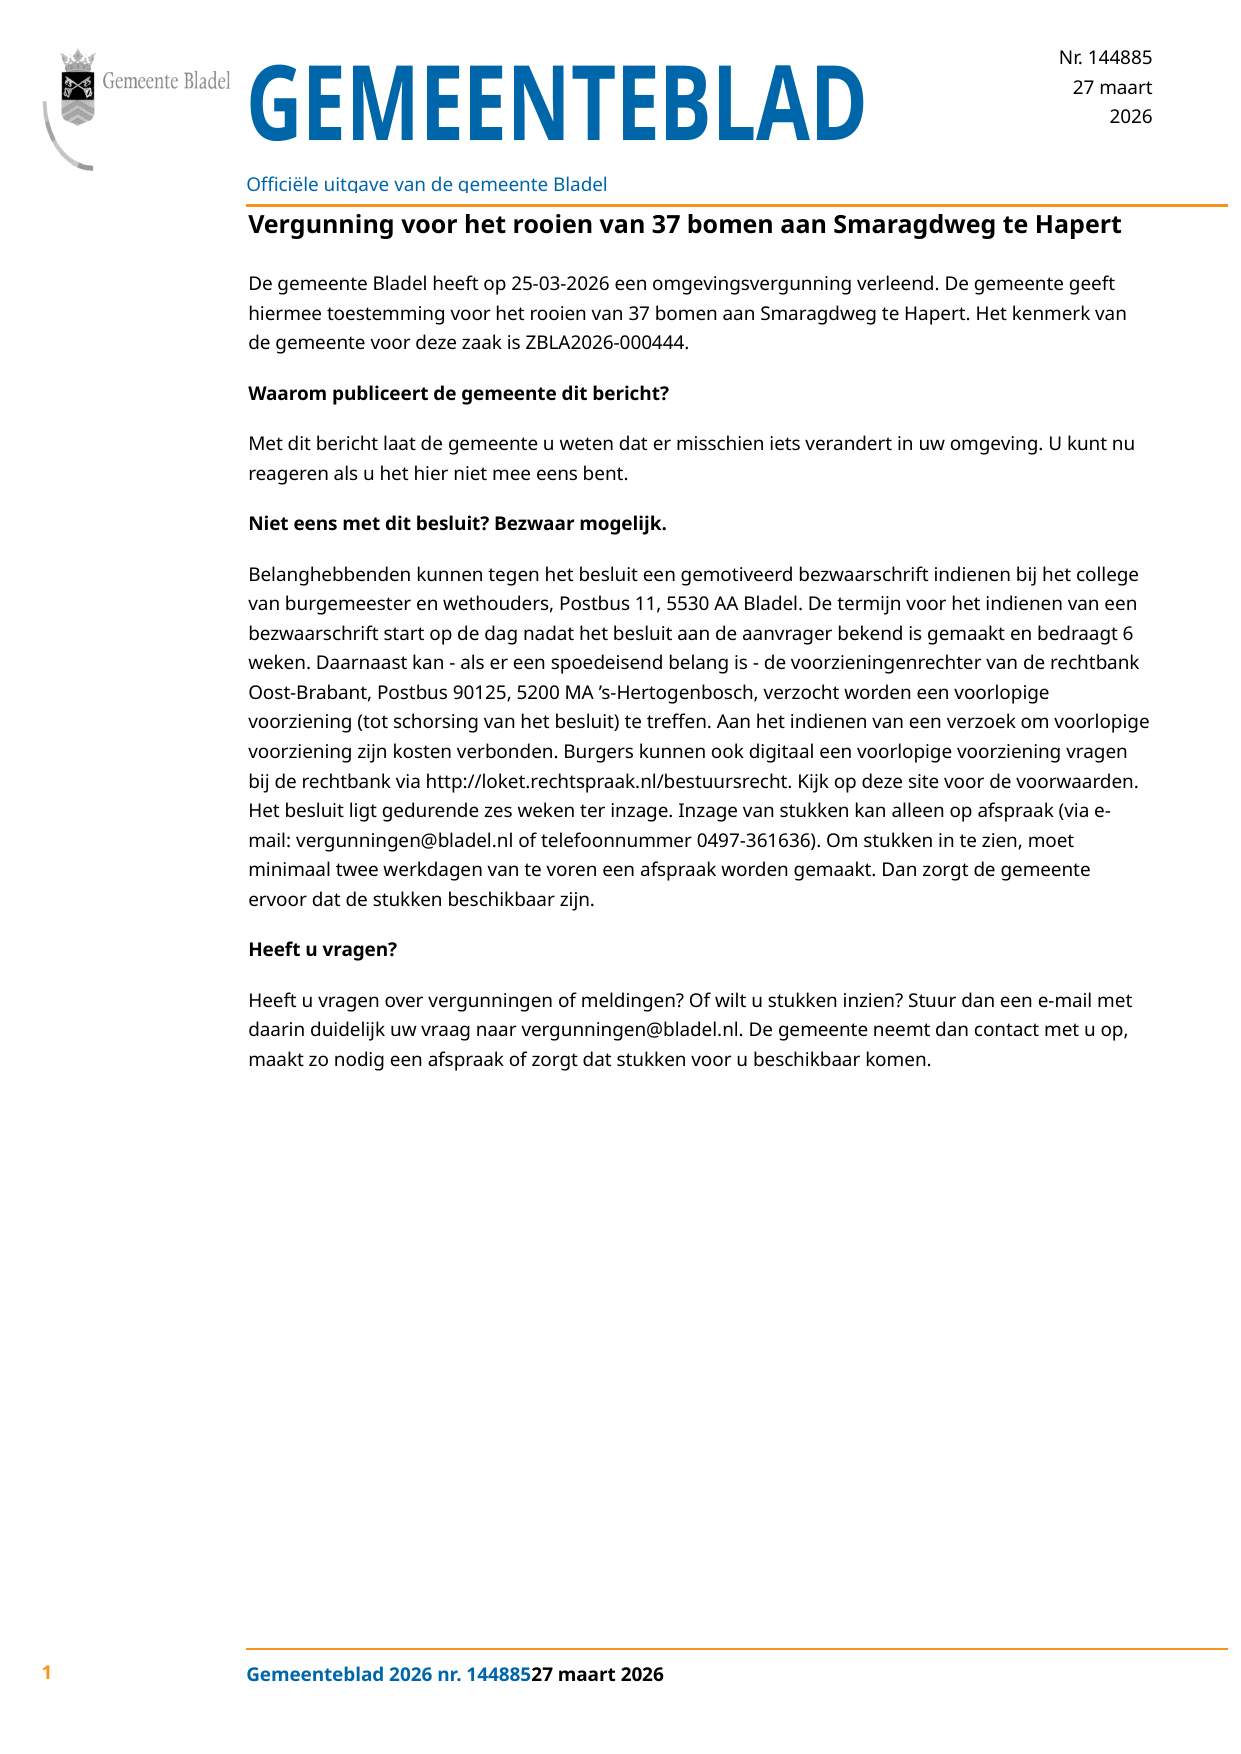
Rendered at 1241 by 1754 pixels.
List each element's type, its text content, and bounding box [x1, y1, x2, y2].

text Met dit bericht laat de gemeente u weten dat er misschien iets verandert in uw omgeving. U kunt nu reageren als u het hier niet mee eens bent. [248, 430, 1152, 486]
text Heeft u vragen? [248, 937, 1152, 962]
text Belanghebbenden kunnen tegen het besluit een gemotiveerd bezwaarschrift indienen bij het college van burgemeester en wethouders, Postbus 11, 5530 AA Bladel. De termijn voor het indienen van een bezwaarschrift start op de dag nadat het besluit aan de aanvrager bekend is gemaakt en bedraagt 6 weken. Daarnaast kan - als er een spoedeisend belang is - de voorzieningenrechter van de rechtbank Oost-Brabant, Postbus 90125, 5200 MA ’s-Hertogenbosch, verzocht worden een voorlopige voorziening (tot schorsing van het besluit) te treffen. Aan het indienen van een verzoek om voorlopige voorziening zijn kosten verbonden. Burgers kunnen ook digitaal een voorlopige voorziening vragen bij de rechtbank via http://loket.rechtspraak.nl/bestuursrecht. Kijk op deze site voor de voorwaarden. Het besluit ligt gedurende zes weken ter inzage. Inzage van stukken kan alleen op afspraak (via e-mail: vergunningen@bladel.nl of telefoonnummer 0497-361636). Om stukken in te zien, moet minimaal twee werkdagen van te voren een afspraak worden gemaakt. Dan zorgt de gemeente ervoor dat de stukken beschikbaar zijn. [248, 561, 1152, 912]
text Niet eens met dit besluit? Bezwaar mogelijk. [248, 510, 1152, 536]
text Waarom publiceert de gemeente dit bericht? [248, 380, 1152, 406]
text De gemeente Bladel heeft op 25-03-2026 een omgevingsvergunning verleend. De gemeente geeft hiermee toestemming voor het rooien van 37 bomen aan Smaragdweg te Hapert. Het kenmerk van de gemeente voor deze zaak is ZBLA2026-000444. [248, 270, 1152, 355]
text Heeft u vragen over vergunningen of meldingen? Of wilt u stukken inzien? Stuur dan een e-mail met daarin duidelijk uw vraag naar vergunningen@bladel.nl. De gemeente neemt dan contact met u op, maakt zo nodig een afspraak of zorgt dat stukken voor u beschikbaar komen. [248, 987, 1152, 1072]
text Vergunning voor het rooien van 37 bomen aan Smaragdweg te Hapert [248, 207, 1152, 241]
picture [41, 47, 231, 172]
